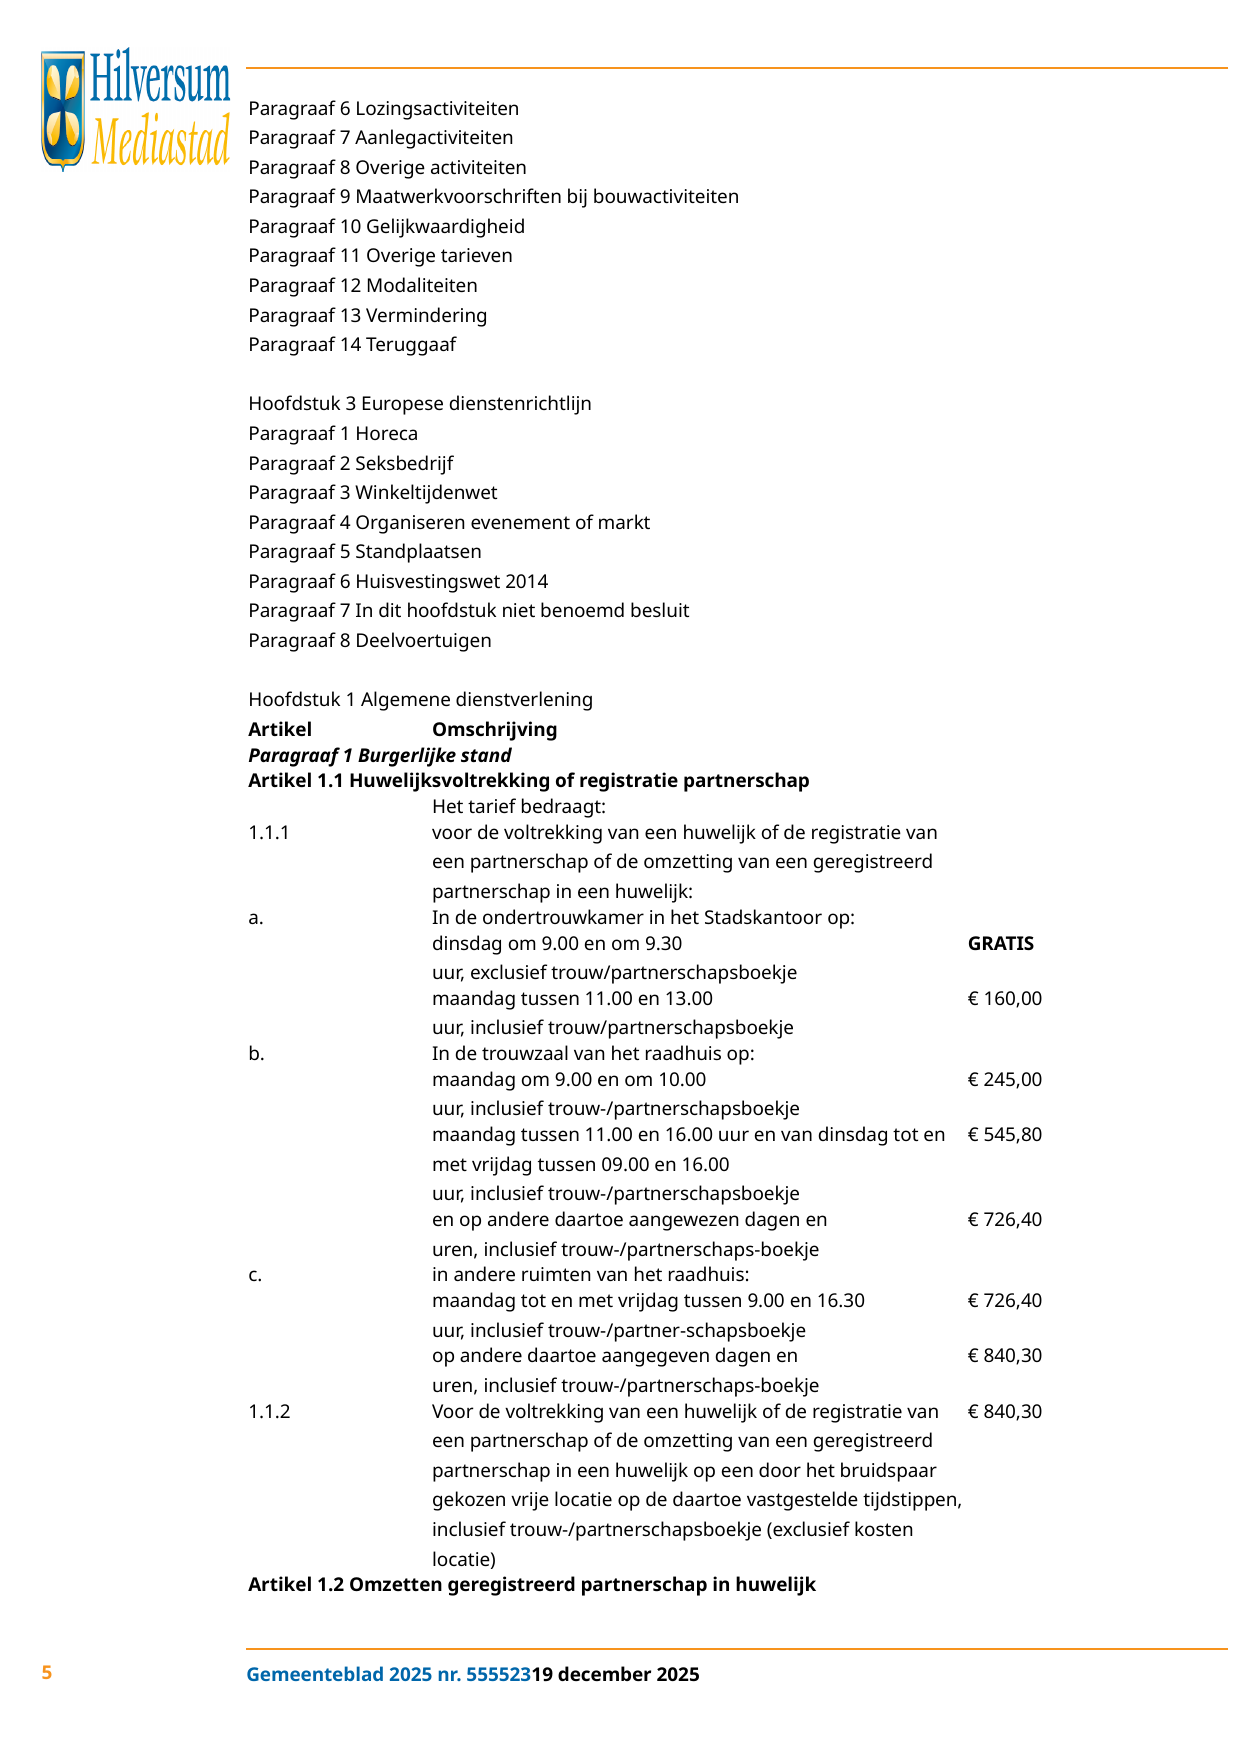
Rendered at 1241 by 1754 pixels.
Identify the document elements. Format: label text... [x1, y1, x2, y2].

table_cell b. [248, 1040, 432, 1066]
text Hoofdstuk 1 Algemene dienstverlening [248, 686, 1152, 712]
table_cell [248, 985, 432, 1040]
table_cell Artikel 1.2 Omzetten geregistreerd partnerschap in huwelijk [248, 1572, 1152, 1597]
text Paragraaf 2 Seksbedrijf [248, 450, 1152, 476]
table_cell [248, 1066, 432, 1121]
table_cell [968, 904, 1152, 930]
table_cell In de trouwzaal van het raadhuis op: [432, 1040, 968, 1066]
table_cell [248, 1121, 432, 1206]
table_cell [248, 793, 432, 819]
table_cell maandag om 9.00 en om 10.00 uur, inclusief trouw-/partnerschapsboekje [432, 1066, 968, 1121]
text Paragraaf 4 Organiseren evenement of markt [248, 509, 1152, 535]
table_cell Artikel 1.1 Huwelijksvoltrekking of registratie partnerschap [248, 768, 1152, 793]
text Paragraaf 7 In dit hoofdstuk niet benoemd besluit [248, 598, 1152, 623]
table_cell [968, 1262, 1152, 1287]
text Paragraaf 12 Modaliteiten [248, 272, 1152, 298]
table_cell [968, 1040, 1152, 1066]
text Hoofdstuk 3 Europese dienstenrichtlijn [248, 391, 1152, 416]
table_cell [248, 1206, 432, 1262]
text Paragraaf 14 Teruggaaf [248, 331, 1152, 357]
table_cell [248, 1343, 432, 1398]
table_cell € 245,00 [968, 1066, 1152, 1121]
text Paragraaf 11 Overige tarieven [248, 243, 1152, 268]
text Paragraaf 6 Lozingsactiviteiten [248, 95, 1152, 121]
text Paragraaf 8 Overige activiteiten [248, 154, 1152, 180]
table_cell € 726,40 [968, 1287, 1152, 1343]
table_header [968, 716, 1152, 742]
table_cell [248, 1287, 432, 1343]
table_cell voor de voltrekking van een huwelijk of de registratie van een partnerschap of de omzetting van een geregistreerd partnerschap in een huwelijk: [432, 819, 968, 904]
table_cell Paragraaf 1 Burgerlijke stand [248, 742, 1152, 768]
table_cell Het tarief bedraagt: [432, 793, 968, 819]
table_cell in andere ruimten van het raadhuis: [432, 1262, 968, 1287]
table_header Omschrijving [432, 716, 968, 742]
text Paragraaf 3 Winkeltijdenwet [248, 479, 1152, 505]
table_cell maandag tot en met vrijdag tussen 9.00 en 16.30 uur, inclusief trouw-/partner-schapsboekje [432, 1287, 968, 1343]
table_header Artikel [248, 716, 432, 742]
table_cell [968, 793, 1152, 819]
table_cell maandag tussen 11.00 en 13.00 uur, inclusief trouw/partnerschapsboekje [432, 985, 968, 1040]
table_cell Voor de voltrekking van een huwelijk of de registratie van een partnerschap of de omzetting van een geregistreerd partnerschap in een huwelijk op een door het bruidspaar gekozen vrije locatie op de daartoe vastgestelde tijdstippen, inclusief trouw-/partnerschapsboekje (exclusief kosten locatie) [432, 1398, 968, 1572]
text Paragraaf 8 Deelvoertuigen [248, 627, 1152, 653]
text Paragraaf 5 Standplaatsen [248, 538, 1152, 564]
text Paragraaf 1 Horeca [248, 420, 1152, 446]
table_cell c. [248, 1262, 432, 1287]
table_cell € 726,40 [968, 1206, 1152, 1262]
text Paragraaf 13 Vermindering [248, 302, 1152, 328]
table_cell 1.1.1 [248, 819, 432, 904]
table_cell a. [248, 904, 432, 930]
table_cell en op andere daartoe aangewezen dagen en uren, inclusief trouw-/partnerschaps-boekje [432, 1206, 968, 1262]
table_cell In de ondertrouwkamer in het Stadskantoor op: [432, 904, 968, 930]
table_cell GRATIS [968, 930, 1152, 985]
table_cell 1.1.2 [248, 1398, 432, 1572]
table_cell € 160,00 [968, 985, 1152, 1040]
picture [41, 47, 231, 172]
table_cell [968, 819, 1152, 904]
table_cell € 545,80 [968, 1121, 1152, 1206]
table_cell € 840,30 [968, 1343, 1152, 1398]
table_cell maandag tussen 11.00 en 16.00 uur en van dinsdag tot en met vrijdag tussen 09.00 en 16.00 uur, inclusief trouw-/partnerschapsboekje [432, 1121, 968, 1206]
table_cell [248, 930, 432, 985]
table_cell dinsdag om 9.00 en om 9.30 uur, exclusief trouw/partnerschapsboekje [432, 930, 968, 985]
table_cell op andere daartoe aangegeven dagen en uren, inclusief trouw-/partnerschaps-boekje [432, 1343, 968, 1398]
text Paragraaf 9 Maatwerkvoorschriften bij bouwactiviteiten [248, 183, 1152, 209]
text Paragraaf 7 Aanlegactiviteiten [248, 124, 1152, 150]
text Paragraaf 6 Huisvestingswet 2014 [248, 568, 1152, 594]
table_cell € 840,30 [968, 1398, 1152, 1572]
text Paragraaf 10 Gelijkwaardigheid [248, 213, 1152, 239]
